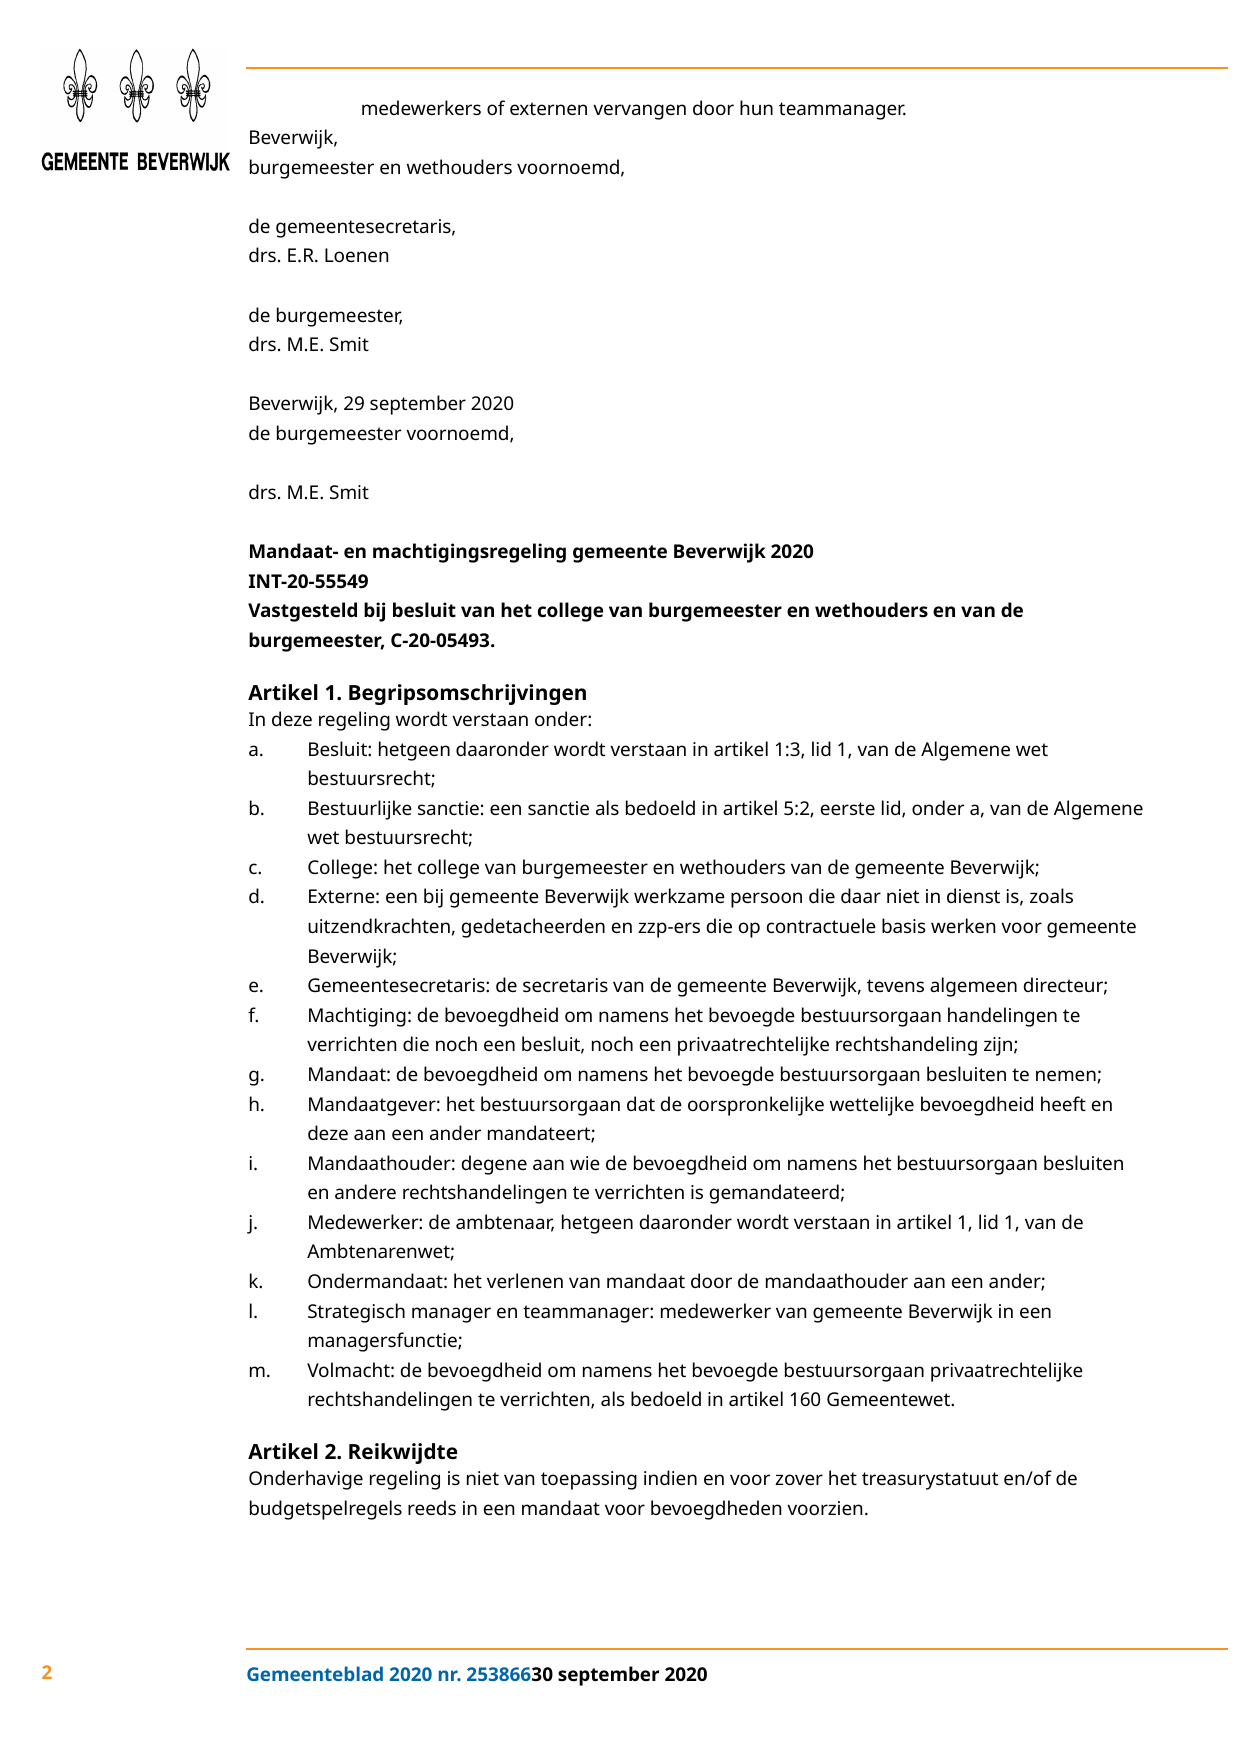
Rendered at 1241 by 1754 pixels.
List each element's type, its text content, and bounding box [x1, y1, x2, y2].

list Volmacht: de bevoegdheid om namens het bevoegde bestuursorgaan privaatrechtelijke rechtshandelingen te verrichten, als bedoeld in artikel 160 Gemeentewet. [248, 1357, 1152, 1412]
text INT-20-55549 [248, 568, 1152, 594]
text de burgemeester voornoemd, [248, 420, 1152, 446]
list Mandaathouder: degene aan wie de bevoegdheid om namens het bestuursorgaan besluiten en andere rechtshandelingen te verrichten is gemandateerd; [248, 1150, 1152, 1205]
list Mandaatgever: het bestuursorgaan dat de oorspronkelijke wettelijke bevoegdheid heeft en deze aan een ander mandateert; [248, 1091, 1152, 1146]
list Machtiging: de bevoegdheid om namens het bevoegde bestuursorgaan handelingen te verrichten die noch een besluit, noch een privaatrechtelijke rechtshandeling zijn; [248, 1002, 1152, 1057]
text drs. E.R. Loenen [248, 243, 1152, 268]
text de gemeentesecretaris, [248, 213, 1152, 239]
text Artikel 2. Reikwijdte [248, 1437, 1152, 1465]
text drs. M.E. Smit [248, 331, 1152, 357]
text In deze regeling wordt verstaan onder: [248, 706, 1152, 732]
list College: het college van burgemeester en wethouders van de gemeente Beverwijk; [248, 854, 1152, 880]
list Externe: een bij gemeente Beverwijk werkzame persoon die daar niet in dienst is, zoals uitzendkrachten, gedetacheerden en zzp-ers die op contractuele basis werken voor gemeente Beverwijk; [248, 884, 1152, 968]
text Mandaat- en machtigingsregeling gemeente Beverwijk 2020 [248, 538, 1152, 564]
list Mandaat: de bevoegdheid om namens het bevoegde bestuursorgaan besluiten te nemen; [248, 1061, 1152, 1087]
text drs. M.E. Smit [248, 479, 1152, 505]
text de burgemeester, [248, 302, 1152, 328]
list Bestuurlijke sanctie: een sanctie als bedoeld in artikel 5:2, eerste lid, onder a, van de Algemene wet bestuursrecht; [248, 795, 1152, 850]
text Artikel 1. Begripsomschrijvingen [248, 678, 1152, 706]
list Medewerker: de ambtenaar, hetgeen daaronder wordt verstaan in artikel 1, lid 1, van de Ambtenarenwet; [248, 1209, 1152, 1264]
text burgemeester en wethouders voornoemd, [248, 154, 1152, 180]
text Vastgesteld bij besluit van het college van burgemeester en wethouders en van de burgemeester, C-20-05493. [248, 598, 1152, 653]
list Gemeentesecretaris: de secretaris van de gemeente Beverwijk, tevens algemeen directeur; [248, 972, 1152, 998]
text Beverwijk, [248, 124, 1152, 150]
list Ondermandaat: het verlenen van mandaat door de mandaathouder aan een ander; [248, 1268, 1152, 1294]
list Strategisch manager en teammanager: medewerker van gemeente Beverwijk in een managersfunctie; [248, 1298, 1152, 1353]
list medewerkers of externen vervangen door hun teammanager. [323, 95, 1152, 121]
picture [41, 47, 231, 172]
list Besluit: hetgeen daaronder wordt verstaan in artikel 1:3, lid 1, van de Algemene wet bestuursrecht; [248, 736, 1152, 791]
text Beverwijk, 29 september 2020 [248, 391, 1152, 416]
text Onderhavige regeling is niet van toepassing indien en voor zover het treasurystatuut en/of de budgetspelregels reeds in een mandaat voor bevoegdheden voorzien. [248, 1465, 1152, 1521]
